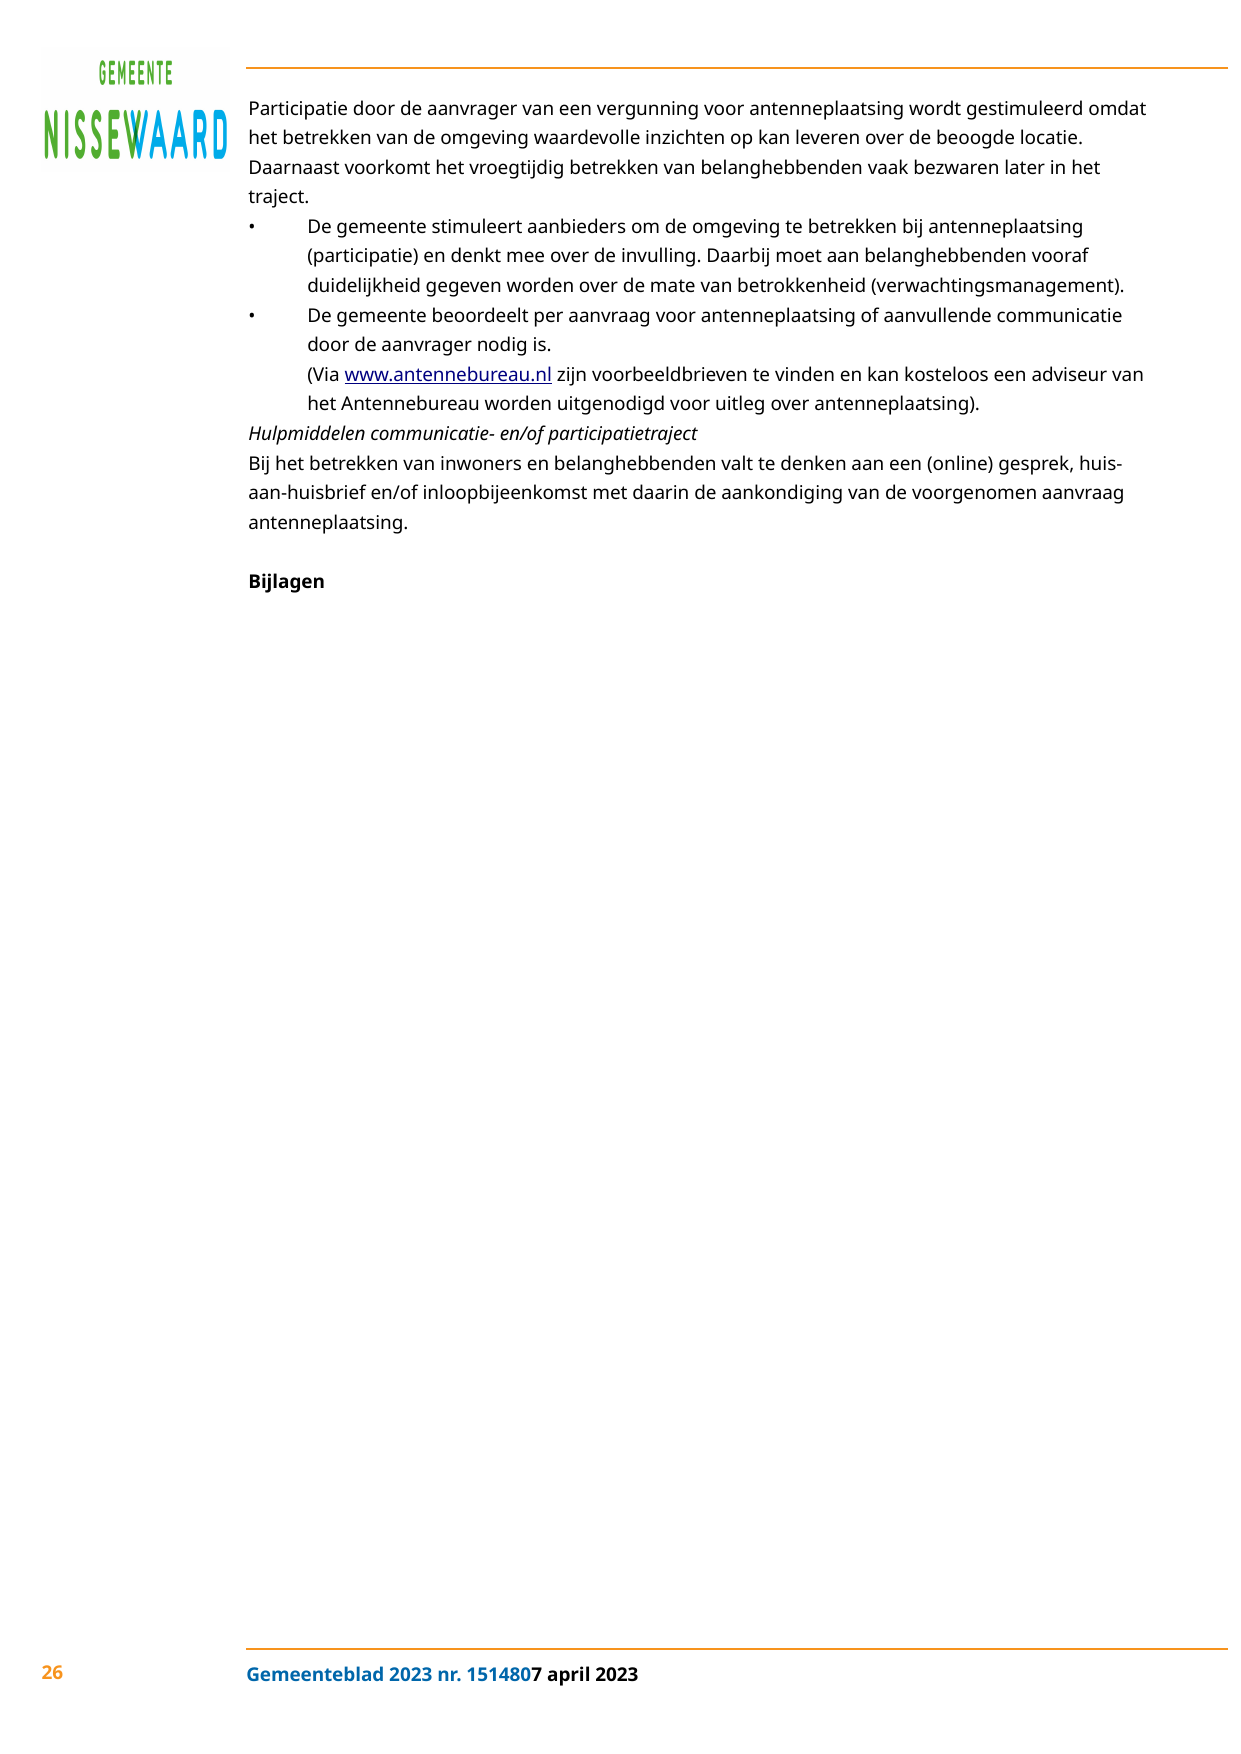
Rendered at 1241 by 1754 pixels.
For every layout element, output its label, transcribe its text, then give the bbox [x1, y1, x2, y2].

picture [41, 47, 231, 172]
list De gemeente beoordeelt per aanvraag voor antenneplaatsing of aanvullende communicatie door de aanvrager nodig is. [248, 302, 1152, 357]
list (Via www.antennebureau.nl zijn voorbeeldbrieven te vinden en kan kosteloos een adviseur van het Antennebureau worden uitgenodigd voor uitleg over antenneplaatsing). [248, 361, 1152, 416]
text Bijlagen [248, 568, 1152, 594]
text Participatie door de aanvrager van een vergunning voor antenneplaatsing wordt gestimuleerd omdat het betrekken van de omgeving waardevolle inzichten op kan leveren over de beoogde locatie. Daarnaast voorkomt het vroegtijdig betrekken van belanghebbenden vaak bezwaren later in het traject. [248, 95, 1152, 209]
list De gemeente stimuleert aanbieders om de omgeving te betrekken bij antenneplaatsing (participatie) en denkt mee over de invulling. Daarbij moet aan belanghebbenden vooraf duidelijkheid gegeven worden over de mate van betrokkenheid (verwachtingsmanagement). [248, 213, 1152, 298]
text Hulpmiddelen communicatie- en/of participatietraject [248, 420, 1152, 446]
text Bij het betrekken van inwoners en belanghebbenden valt te denken aan een (online) gesprek, huis-aan-huisbrief en/of inloopbijeenkomst met daarin de aankondiging van de voorgenomen aanvraag antenneplaatsing. [248, 450, 1152, 535]
